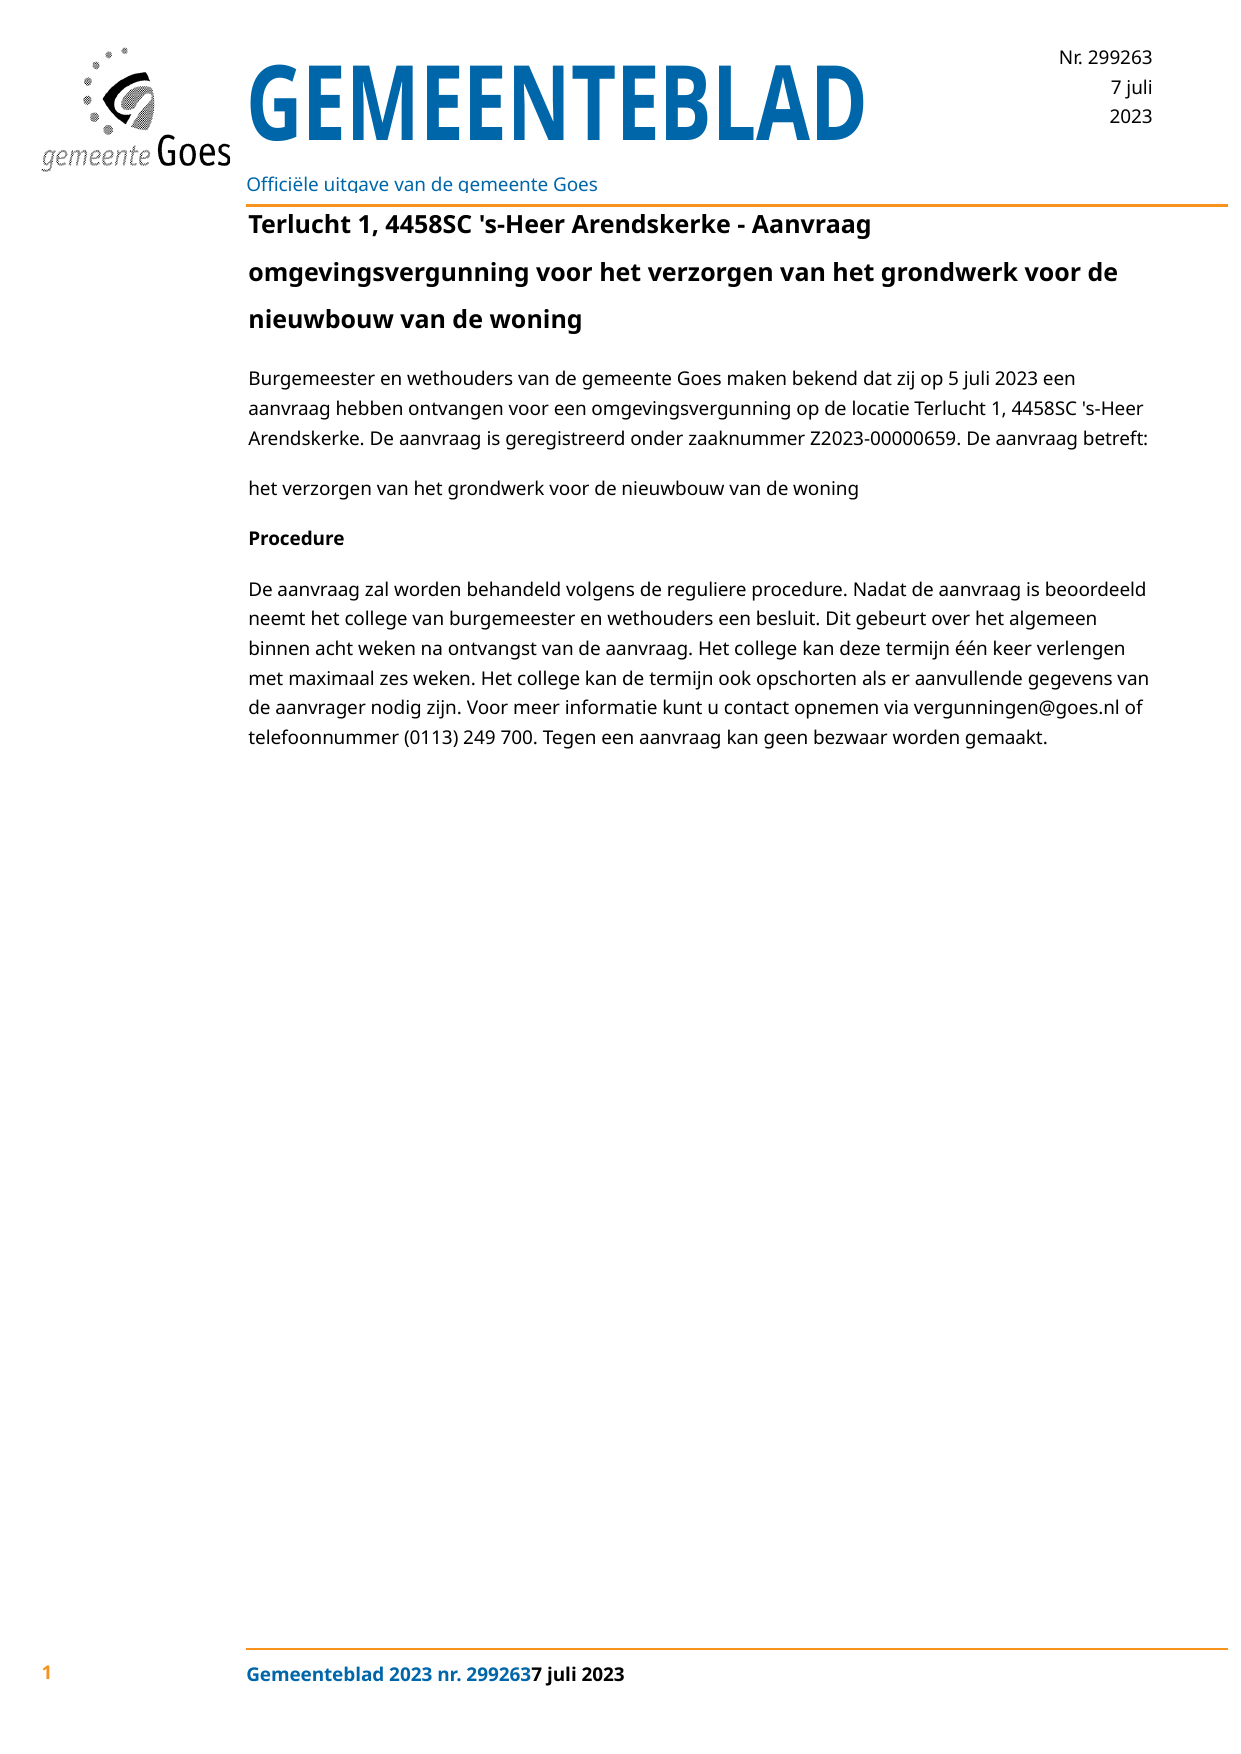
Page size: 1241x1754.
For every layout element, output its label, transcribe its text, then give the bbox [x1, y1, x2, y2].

text het verzorgen van het grondwerk voor de nieuwbouw van de woning [248, 475, 1152, 501]
text Terlucht 1, 4458SC 's-Heer Arendskerke - Aanvraag omgevingsvergunning voor het verzorgen van het grondwerk voor de nieuwbouw van de woning [248, 207, 1152, 336]
text Burgemeester en wethouders van de gemeente Goes maken bekend dat zij op 5 juli 2023 een aanvraag hebben ontvangen voor een omgevingsvergunning op de locatie Terlucht 1, 4458SC 's-Heer Arendskerke. De aanvraag is geregistreerd onder zaaknummer Z2023-00000659. De aanvraag betreft: [248, 366, 1152, 450]
text De aanvraag zal worden behandeld volgens de reguliere procedure. Nadat de aanvraag is beoordeeld neemt het college van burgemeester en wethouders een besluit. Dit gebeurt over het algemeen binnen acht weken na ontvangst van de aanvraag. Het college kan deze termijn één keer verlengen met maximaal zes weken. Het college kan de termijn ook opschorten als er aanvullende gegevens van de aanvrager nodig zijn. Voor meer informatie kunt u contact opnemen via vergunningen@goes.nl of telefoonnummer (0113) 249 700. Tegen een aanvraag kan geen bezwaar worden gemaakt. [248, 576, 1152, 749]
text Procedure [248, 526, 1152, 551]
picture [41, 47, 231, 172]
